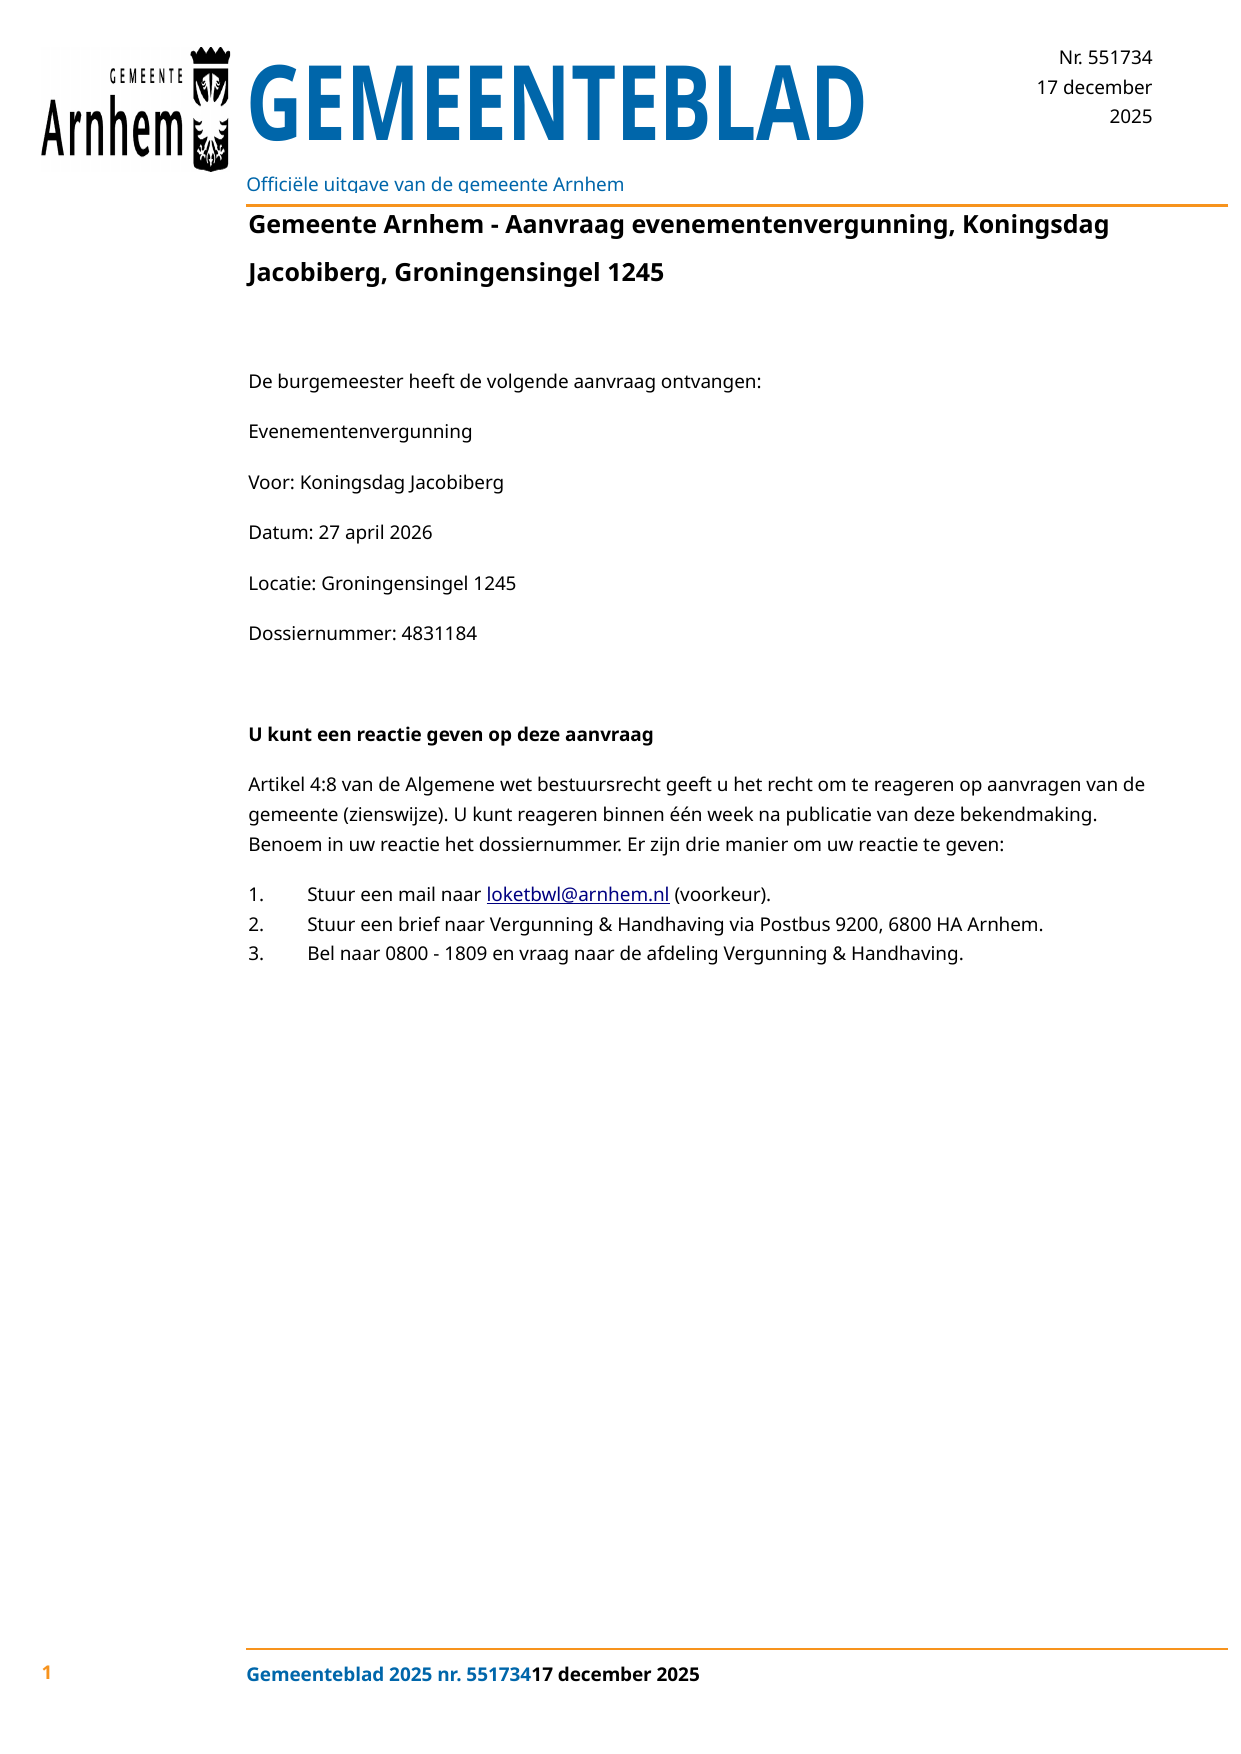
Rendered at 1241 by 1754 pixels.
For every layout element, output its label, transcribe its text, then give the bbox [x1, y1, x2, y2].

text Artikel 4:8 van de Algemene wet bestuursrecht geeft u het recht om te reageren op aanvragen van de gemeente (zienswijze). U kunt reageren binnen één week na publicatie van deze bekendmaking. Benoem in uw reactie het dossiernummer. Er zijn drie manier om uw reactie te geven: [248, 772, 1152, 857]
list Bel naar 0800 - 1809 en vraag naar de afdeling Vergunning & Handhaving. [248, 940, 1152, 966]
text Gemeente Arnhem - Aanvraag evenementenvergunning, Koningsdag Jacobiberg, Groningensingel 1245 [248, 207, 1152, 288]
text Dossiernummer: 4831184 [248, 620, 1152, 646]
text Datum: 27 april 2026 [248, 519, 1152, 545]
text Evenementenvergunning [248, 419, 1152, 444]
text U kunt een reactie geven op deze aanvraag [248, 721, 1152, 747]
picture [41, 47, 231, 172]
list Stuur een brief naar Vergunning & Handhaving via Postbus 9200, 6800 HA Arnhem. [248, 911, 1152, 937]
text Voor: Koningsdag Jacobiberg [248, 469, 1152, 495]
text De burgemeester heeft de volgende aanvraag ontvangen: [248, 368, 1152, 394]
text Locatie: Groningensingel 1245 [248, 570, 1152, 596]
list Stuur een mail naar loketbwl@arnhem.nl (voorkeur). [248, 881, 1152, 907]
